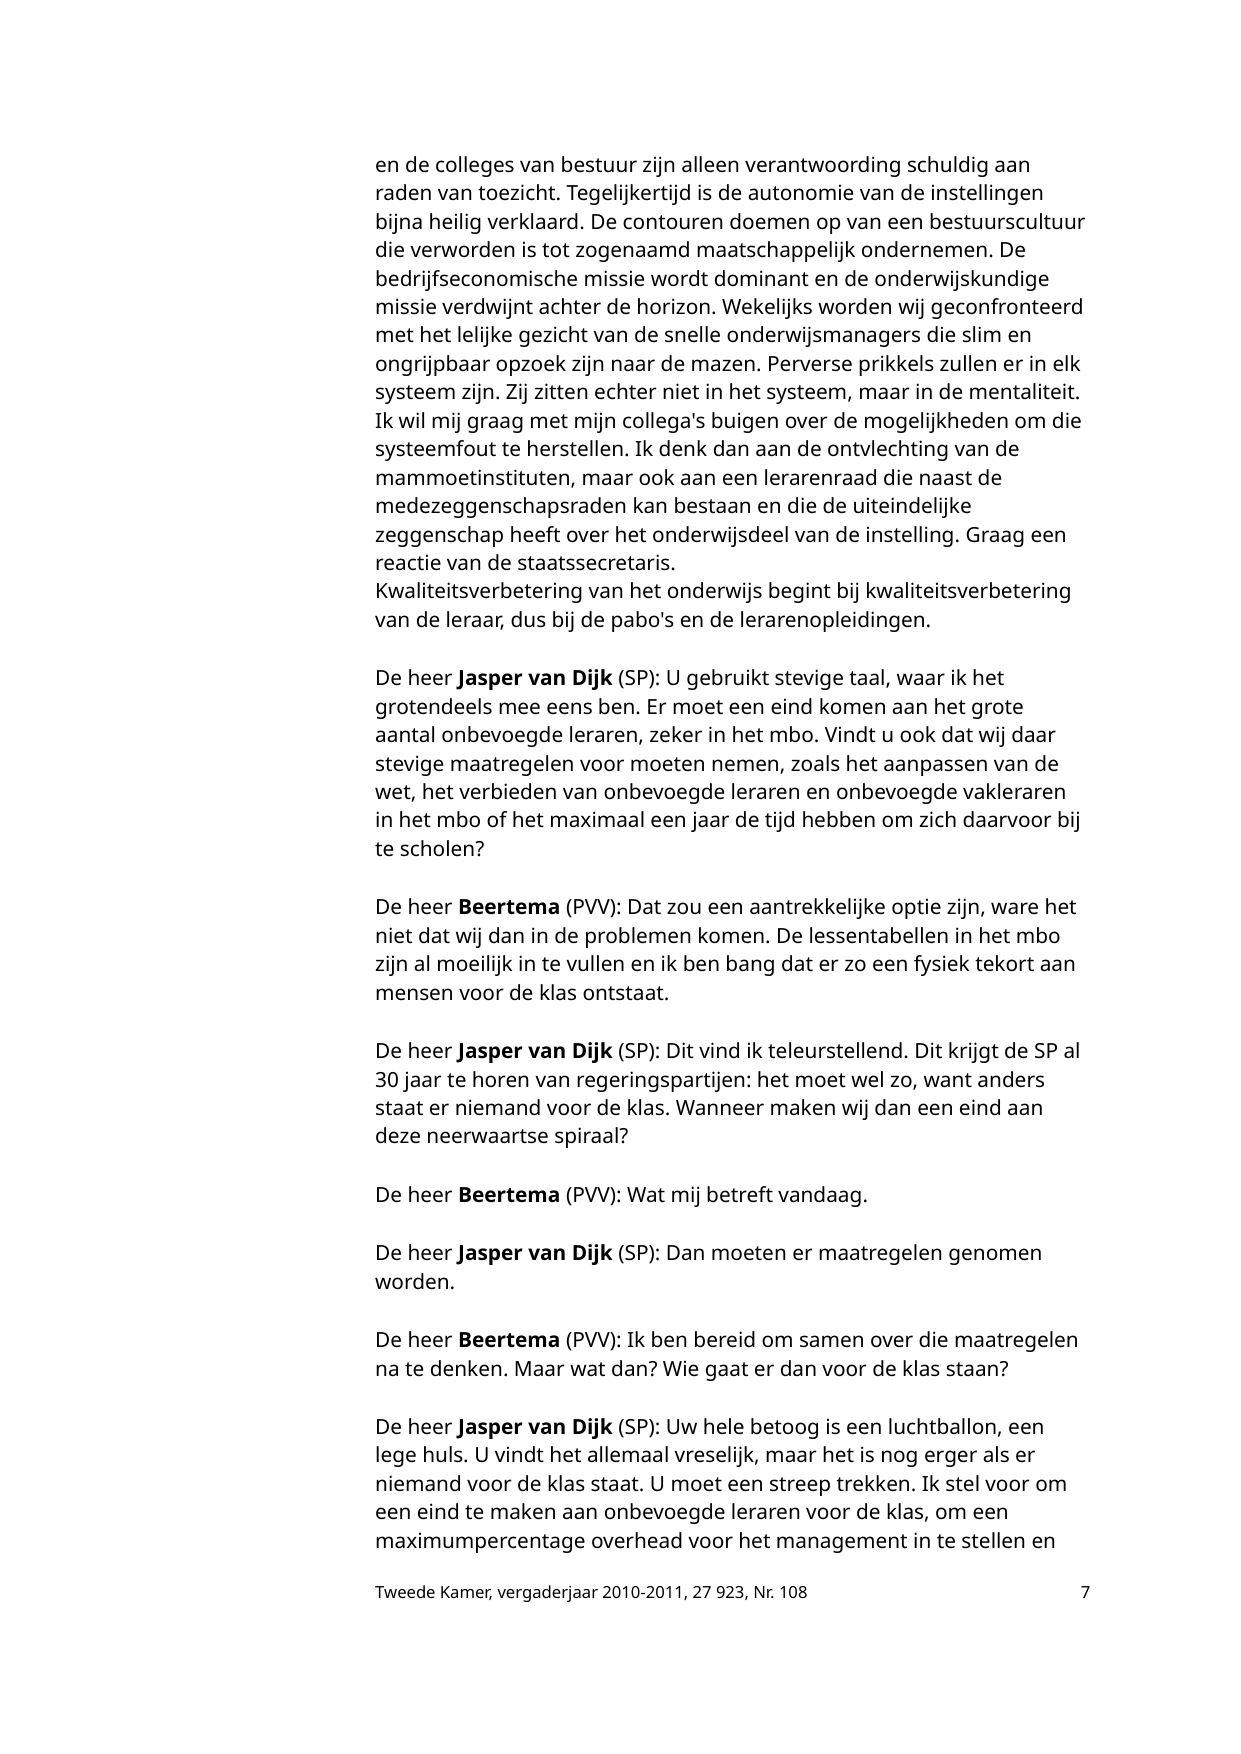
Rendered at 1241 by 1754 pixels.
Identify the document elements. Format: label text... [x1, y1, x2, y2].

text De heer Beertema (PVV): Dat zou een aantrekkelijke optie zijn, ware het niet dat wij dan in de problemen komen. De lessentabellen in het mbo zijn al moeilijk in te vullen en ik ben bang dat er zo een fysiek tekort aan mensen voor de klas ontstaat. [375, 892, 1090, 1006]
text en de colleges van bestuur zijn alleen verantwoording schuldig aan raden van toezicht. Tegelijkertijd is de autonomie van de instellingen bijna heilig verklaard. De contouren doemen op van een bestuurscultuur die verworden is tot zogenaamd maatschappelijk ondernemen. De bedrijfseconomische missie wordt dominant en de onderwijskundige missie verdwijnt achter de horizon. Wekelijks worden wij geconfronteerd met het lelijke gezicht van de snelle onderwijsmanagers die slim en ongrijpbaar opzoek zijn naar de mazen. Perverse prikkels zullen er in elk systeem zijn. Zij zitten echter niet in het systeem, maar in de mentaliteit. Ik wil mij graag met mijn collega's buigen over de mogelijkheden om die systeemfout te herstellen. Ik denk dan aan de ontvlechting van de mammoetinstituten, maar ook aan een lerarenraad die naast de medezeggenschapsraden kan bestaan en die de uiteindelijke zeggenschap heeft over het onderwijsdeel van de instelling. Graag een reactie van de staatssecretaris. [375, 150, 1090, 577]
text De heer Jasper van Dijk (SP): Dit vind ik teleurstellend. Dit krijgt de SP al 30 jaar te horen van regeringspartijen: het moet wel zo, want anders staat er niemand voor de klas. Wanneer maken wij dan een eind aan deze neerwaartse spiraal? [375, 1036, 1090, 1150]
text De heer Jasper van Dijk (SP): Uw hele betoog is een luchtballon, een lege huls. U vindt het allemaal vreselijk, maar het is nog erger als er niemand voor de klas staat. U moet een streep trekken. Ik stel voor om een eind te maken aan onbevoegde leraren voor de klas, om een maximumpercentage overhead voor het management in te stellen en [375, 1412, 1090, 1554]
text De heer Beertema (PVV): Ik ben bereid om samen over die maatregelen na te denken. Maar wat dan? Wie gaat er dan voor de klas staan? [375, 1325, 1090, 1382]
text De heer Jasper van Dijk (SP): Dan moeten er maatregelen genomen worden. [375, 1238, 1090, 1295]
text Kwaliteitsverbetering van het onderwijs begint bij kwaliteitsverbetering van de leraar, dus bij de pabo's en de lerarenopleidingen. [375, 577, 1090, 633]
text De heer Beertema (PVV): Wat mij betreft vandaag. [375, 1180, 1090, 1208]
text De heer Jasper van Dijk (SP): U gebruikt stevige taal, waar ik het grotendeels mee eens ben. Er moet een eind komen aan het grote aantal onbevoegde leraren, zeker in het mbo. Vindt u ook dat wij daar stevige maatregelen voor moeten nemen, zoals het aanpassen van de wet, het verbieden van onbevoegde leraren en onbevoegde vakleraren in het mbo of het maximaal een jaar de tijd hebben om zich daarvoor bij te scholen? [375, 663, 1090, 862]
